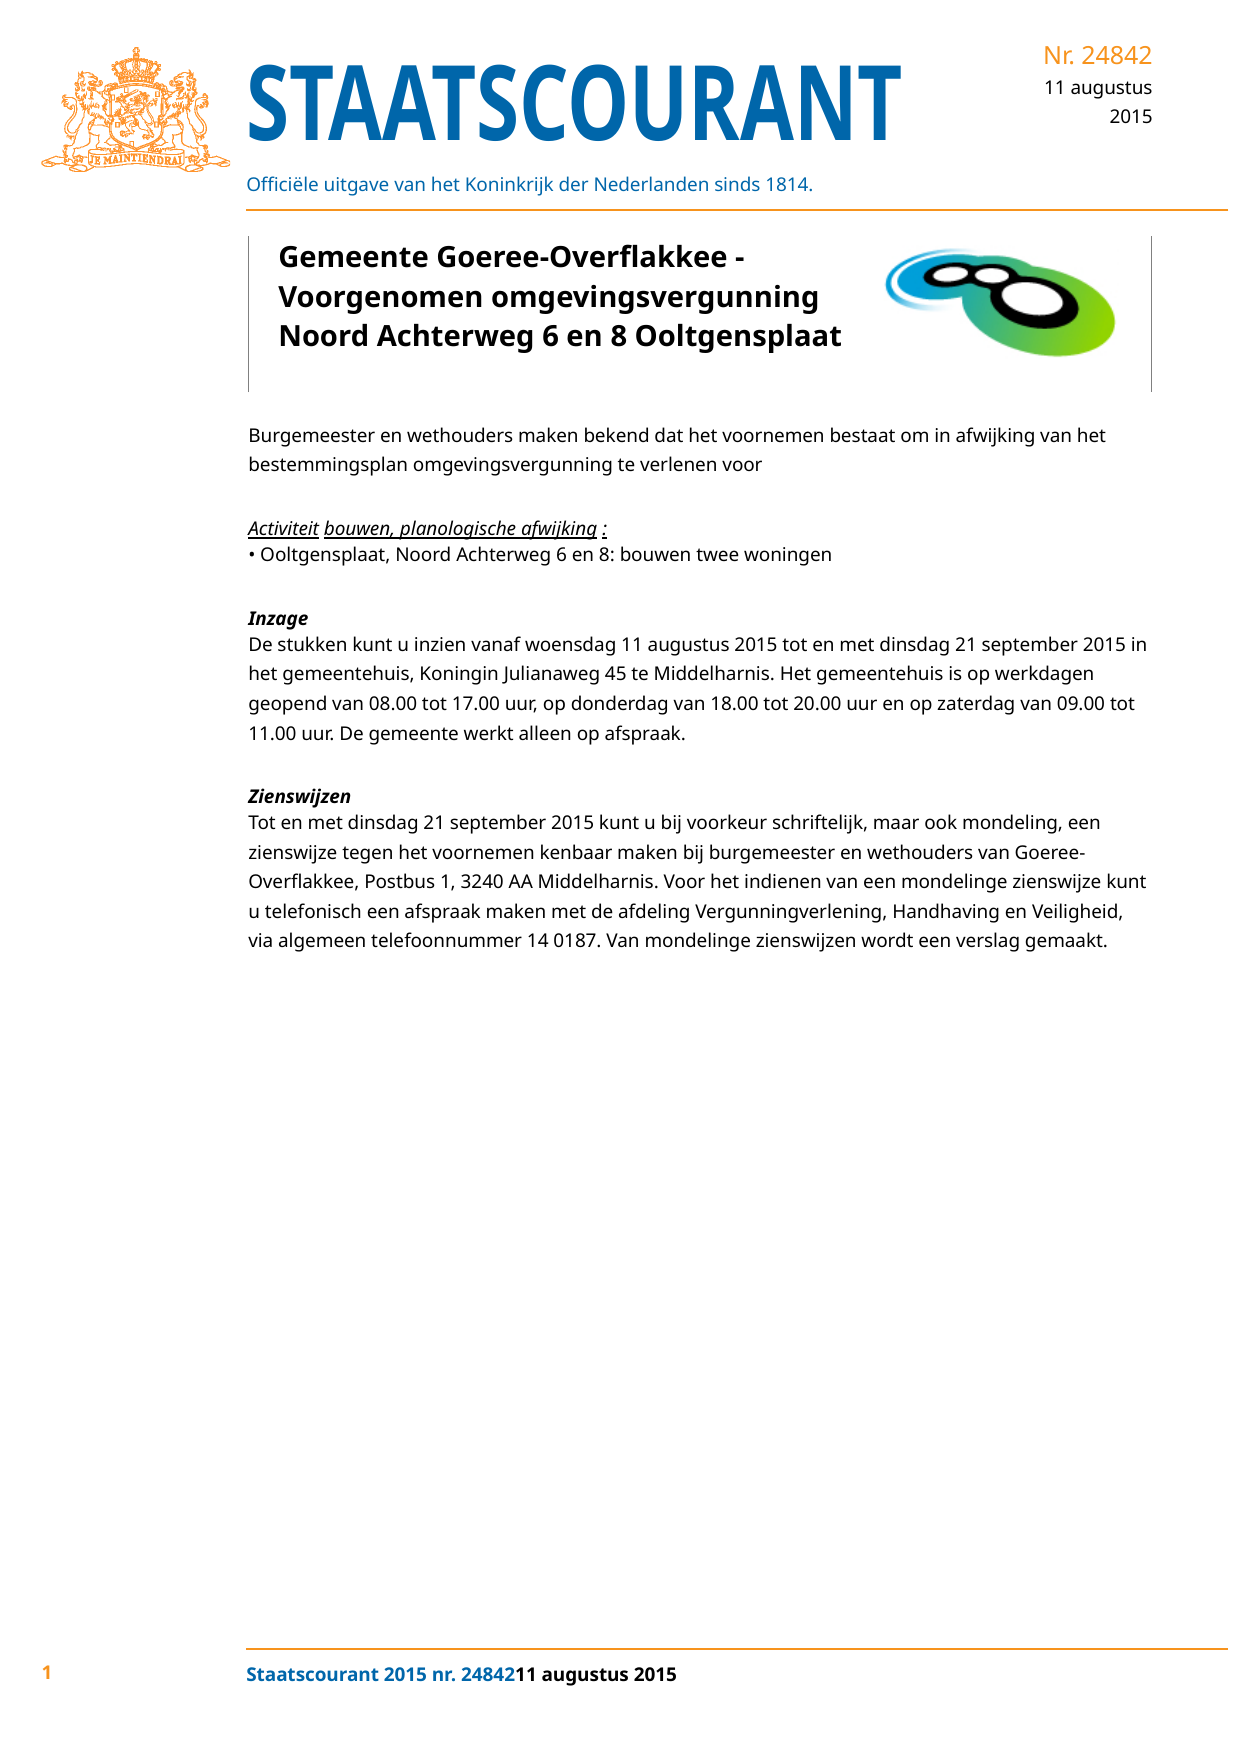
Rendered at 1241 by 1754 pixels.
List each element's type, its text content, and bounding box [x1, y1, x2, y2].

text Inzage [248, 605, 1152, 631]
text Activiteit bouwen, planologische afwijking : [248, 516, 1152, 541]
picture [41, 47, 231, 172]
text De stukken kunt u inzien vanaf woensdag 11 augustus 2015 tot en met dinsdag 21 september 2015 in het gemeentehuis, Koningin Julianaweg 45 te Middelharnis. Het gemeentehuis is op werkdagen geopend van 08.00 tot 17.00 uur, op donderdag van 18.00 tot 20.00 uur en op zaterdag van 09.00 tot 11.00 uur. De gemeente werkt alleen op afspraak. [248, 631, 1152, 745]
text Burgemeester en wethouders maken bekend dat het voornemen bestaat om in afwijking van het bestemmingsplan omgevingsvergunning te verlenen voor [248, 422, 1152, 477]
table_header Gemeente Goeree-Overflakkee - Voorgenomen omgevingsvergunning Noord Achterweg 6 en 8 Ooltgensplaat [249, 236, 850, 392]
text • Ooltgensplaat, Noord Achterweg 6 en 8: bouwen twee woningen [248, 541, 1152, 567]
table_header [850, 236, 1151, 392]
text Tot en met dinsdag 21 september 2015 kunt u bij voorkeur schriftelijk, maar ook mondeling, een zienswijze tegen het voornemen kenbaar maken bij burgemeester en wethouders van Goeree-Overflakkee, Postbus 1, 3240 AA Middelharnis. Voor het indienen van een mondelinge zienswijze kunt u telefonisch een afspraak maken met de afdeling Vergunningverlening, Handhaving en Veiligheid, via algemeen telefoonnummer 14 0187. Van mondelinge zienswijzen wordt een verslag gemaakt. [248, 809, 1152, 953]
picture [882, 236, 1119, 367]
text Zienswijzen [248, 784, 1152, 809]
